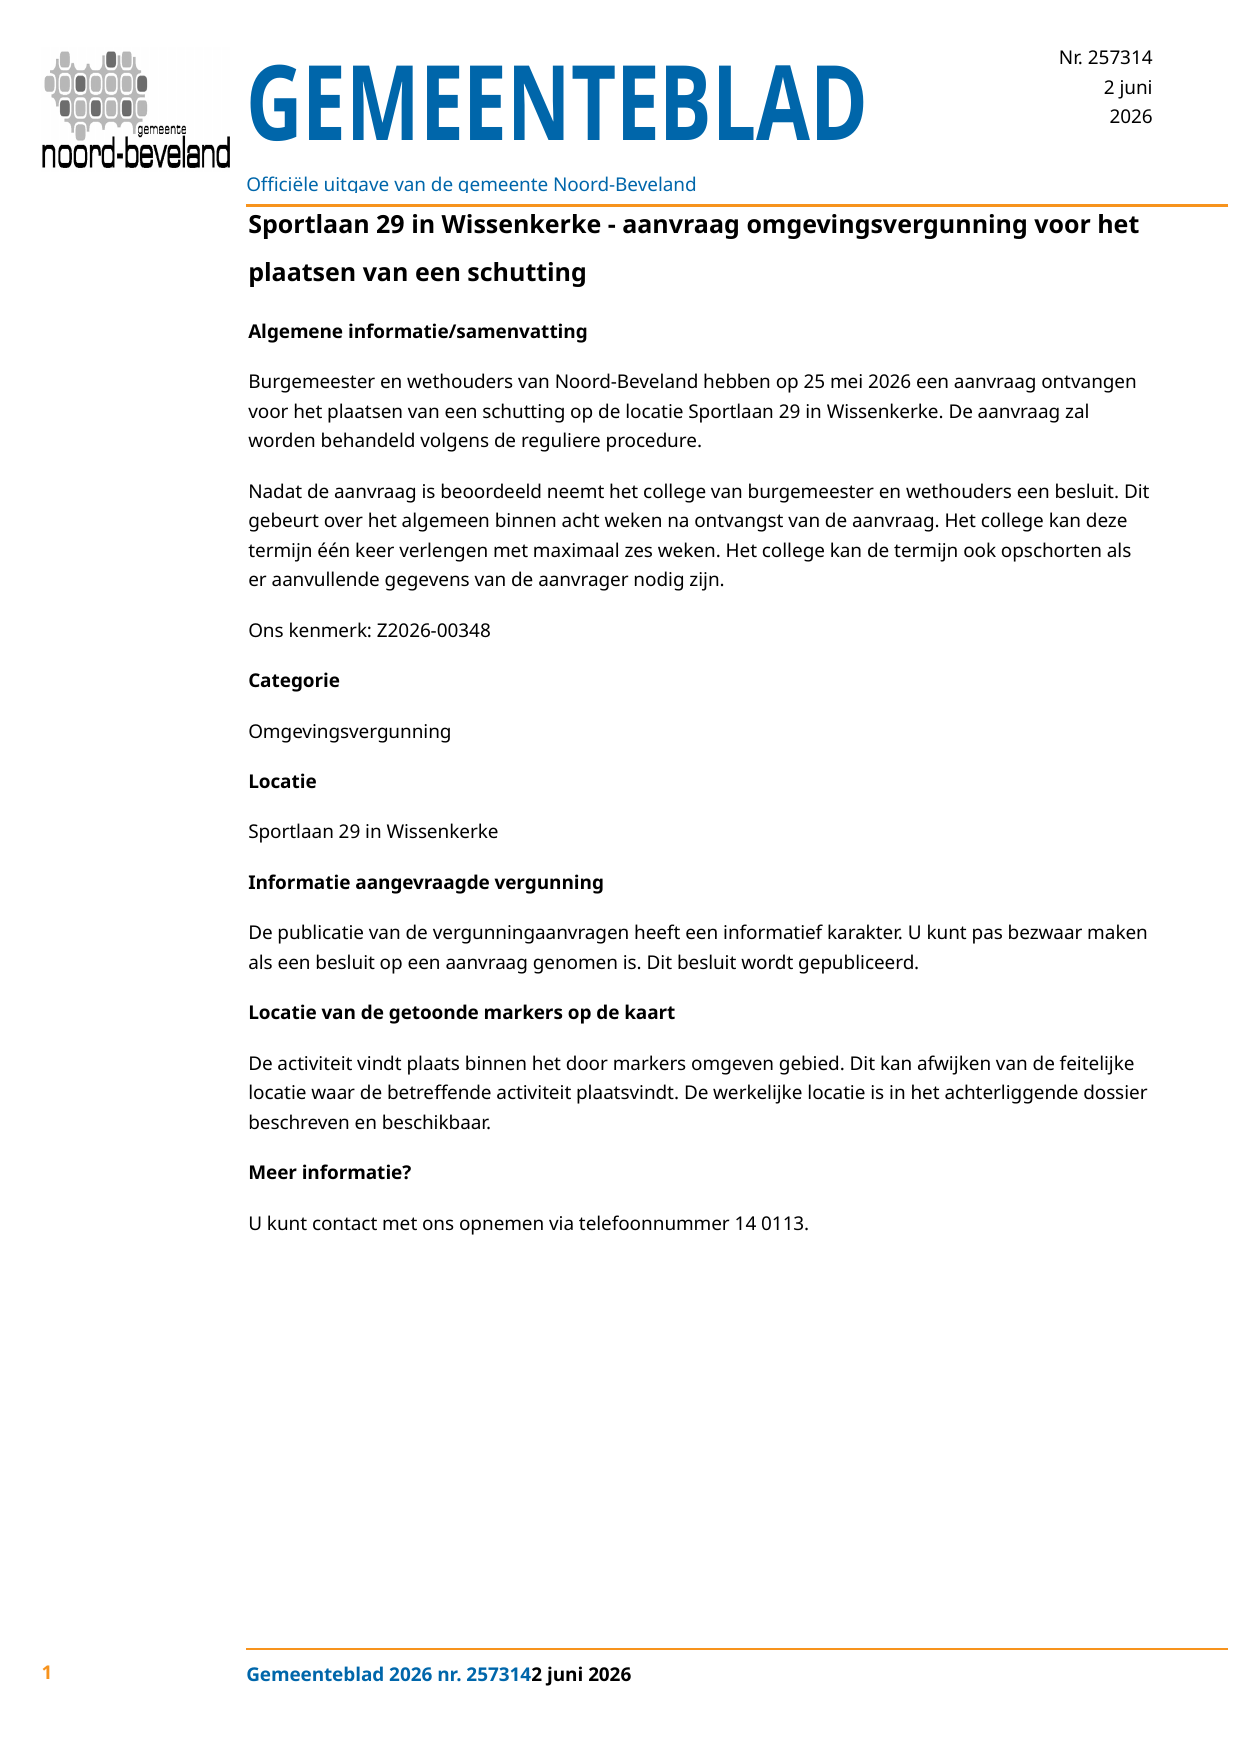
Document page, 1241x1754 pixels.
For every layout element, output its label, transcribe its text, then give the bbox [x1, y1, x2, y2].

text Sportlaan 29 in Wissenkerke [248, 819, 1152, 844]
text Locatie [248, 768, 1152, 794]
text Burgemeester en wethouders van Noord-Beveland hebben op 25 mei 2026 een aanvraag ontvangen voor het plaatsen van een schutting op de locatie Sportlaan 29 in Wissenkerke. De aanvraag zal worden behandeld volgens de reguliere procedure. [248, 368, 1152, 453]
text U kunt contact met ons opnemen via telefoonnummer 14 0113. [248, 1210, 1152, 1236]
picture [41, 47, 231, 172]
text Sportlaan 29 in Wissenkerke - aanvraag omgevingsvergunning voor het plaatsen van een schutting [248, 207, 1152, 288]
text De activiteit vindt plaats binnen het door markers omgeven gebied. Dit kan afwijken van de feitelijke locatie waar de betreffende activiteit plaatsvindt. De werkelijke locatie is in het achterliggende dossier beschreven en beschikbaar. [248, 1050, 1152, 1135]
text De publicatie van de vergunningaanvragen heeft een informatief karakter. U kunt pas bezwaar maken als een besluit op een aanvraag genomen is. Dit besluit wordt gepubliceerd. [248, 919, 1152, 975]
text Categorie [248, 667, 1152, 693]
text Informatie aangevraagde vergunning [248, 869, 1152, 895]
text Meer informatie? [248, 1159, 1152, 1185]
text Nadat de aanvraag is beoordeeld neemt het college van burgemeester en wethouders een besluit. Dit gebeurt over het algemeen binnen acht weken na ontvangst van de aanvraag. Het college kan deze termijn één keer verlengen met maximaal zes weken. Het college kan de termijn ook opschorten als er aanvullende gegevens van de aanvrager nodig zijn. [248, 478, 1152, 592]
text Locatie van de getoonde markers op de kaart [248, 999, 1152, 1025]
text Ons kenmerk: Z2026-00348 [248, 617, 1152, 643]
text Algemene informatie/samenvatting [248, 318, 1152, 344]
text Omgevingsvergunning [248, 718, 1152, 744]
